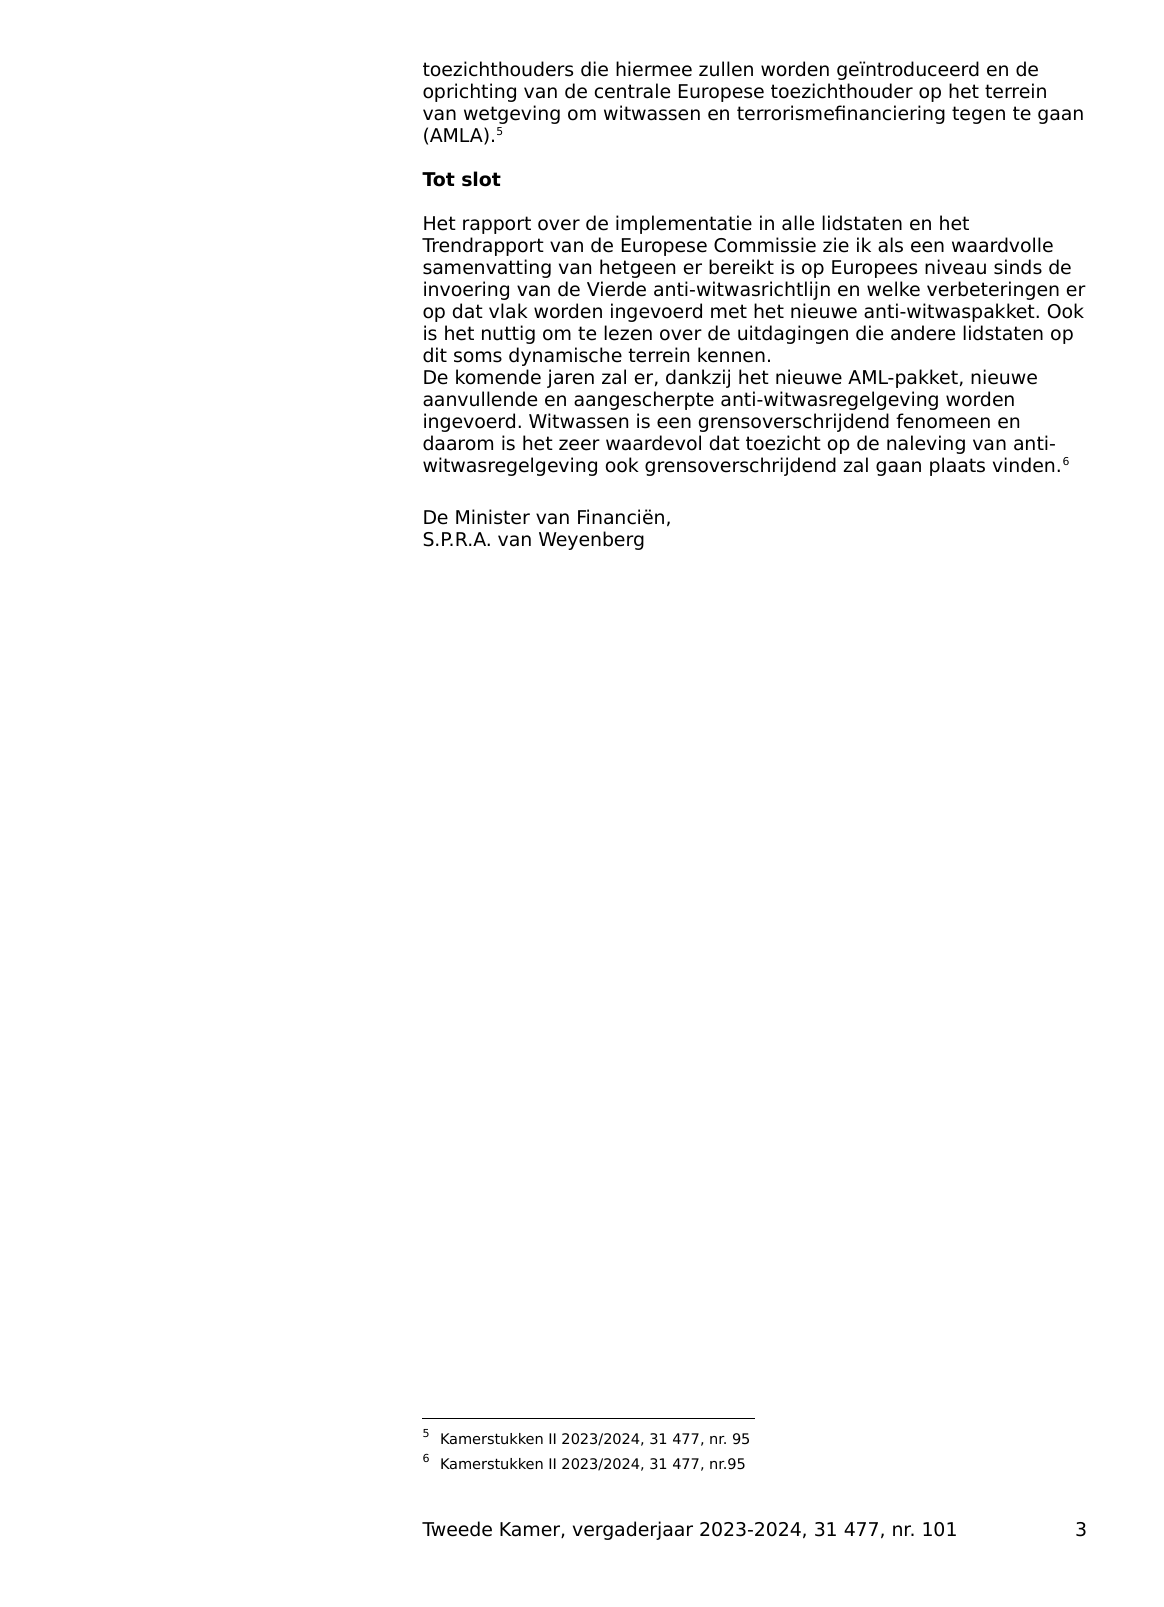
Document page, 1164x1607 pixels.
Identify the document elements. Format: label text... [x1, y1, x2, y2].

text Kamerstukken II 2023/2024, 31 477, nr.95 [422, 1452, 1087, 1474]
text De komende jaren zal er, dankzij het nieuwe AML-pakket, nieuwe aanvullende en aangescherpte anti-witwasregelgeving worden ingevoerd. Witwassen is een grensoverschrijdend fenomeen en daarom is het zeer waardevol dat toezicht op de naleving van anti-witwasregelgeving ook grensoverschrijdend zal gaan plaats vinden. [422, 367, 1087, 477]
text De Minister van Financiën, S.P.R.A. van Weyenberg [422, 507, 1087, 551]
subtitle Tot slot [422, 169, 1087, 191]
text Het rapport over de implementatie in alle lidstaten en het Trendrapport van de Europese Commissie zie ik als een waardvolle samenvatting van hetgeen er bereikt is op Europees niveau sinds de invoering van de Vierde anti-witwasrichtlijn en welke verbeteringen er op dat vlak worden ingevoerd met het nieuwe anti-witwaspakket. Ook is het nuttig om te lezen over de uitdagingen die andere lidstaten op dit soms dynamische terrein kennen. [422, 213, 1087, 367]
text toezichthouders die hiermee zullen worden geïntroduceerd en de oprichting van de centrale Europese toezichthouder op het terrein van wetgeving om witwassen en terrorismefinanciering tegen te gaan (AMLA). [422, 59, 1087, 147]
text Kamerstukken II 2023/2024, 31 477, nr. 95 [422, 1427, 1087, 1449]
